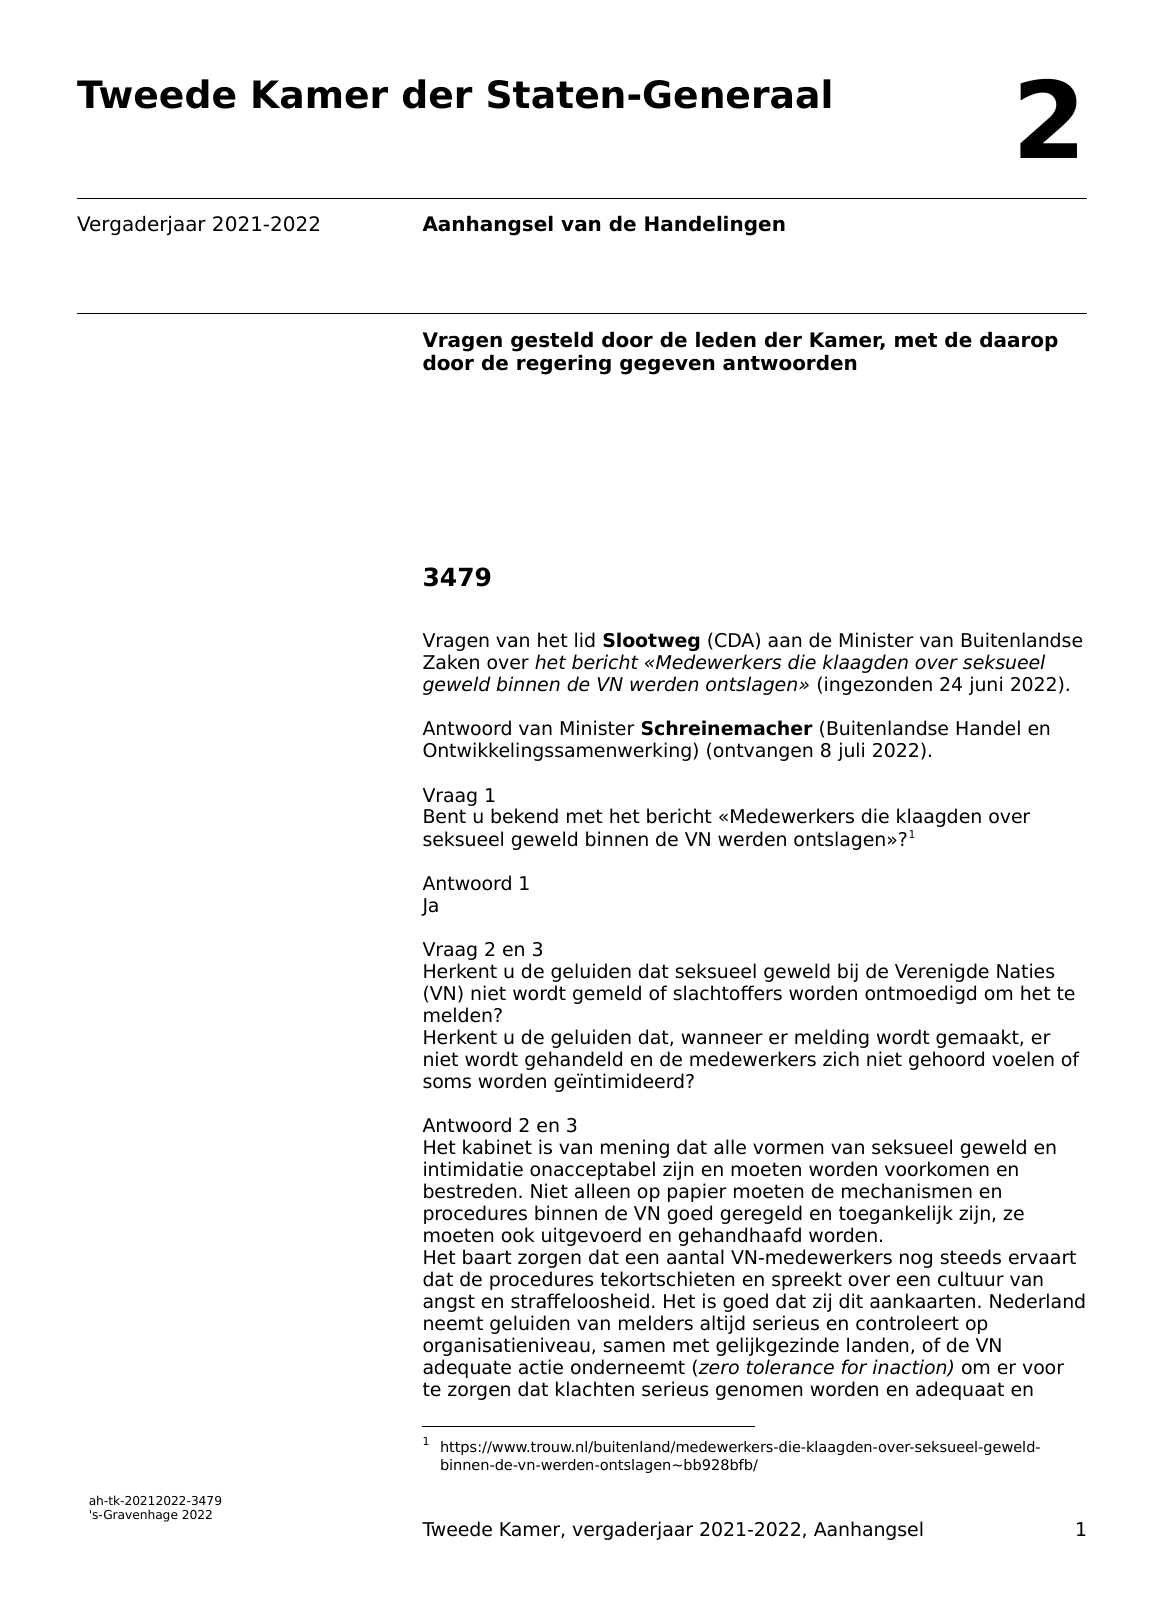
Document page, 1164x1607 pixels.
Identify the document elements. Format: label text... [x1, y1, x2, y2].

text Antwoord van Minister Schreinemacher (Buitenlandse Handel en Ontwikkelingssamenwerking) (ontvangen 8 juli 2022). [422, 718, 1087, 762]
text Vraag 1 [422, 784, 1087, 806]
text 's-Gravenhage 2022 [88, 1508, 323, 1522]
text Vragen van het lid Slootweg (CDA) aan de Minister van Buitenlandse Zaken over het bericht «Medewerkers die klaagden over seksueel geweld binnen de VN werden ontslagen» (ingezonden 24 juni 2022). [422, 630, 1087, 696]
text https://www.trouw.nl/buitenland/medewerkers-die-klaagden-over-seksueel-geweld-binnen-de-vn-werden-ontslagen~bb928bfb/ [422, 1435, 1087, 1474]
table_cell Vragen gesteld door de leden der Kamer, met de daarop door de regering gegeven antwoorden [422, 314, 1087, 375]
text Herkent u de geluiden dat seksueel geweld bij de Verenigde Naties (VN) niet wordt gemeld of slachtoffers worden ontmoedigd om het te melden? [422, 961, 1087, 1027]
text Antwoord 1 [422, 873, 1087, 894]
text Vraag 2 en 3 [422, 939, 1087, 961]
text Het baart zorgen dat een aantal VN-medewerkers nog steeds ervaart dat de procedures tekortschieten en spreekt over een cultuur van angst en straffeloosheid. Het is goed dat zij dit aankaarten. Nederland neemt geluiden van melders altijd serieus en controleert op organisatieniveau, samen met gelijkgezinde landen, of de VN adequate actie onderneemt (zero tolerance for inaction) om er voor te zorgen dat klachten serieus genomen worden en adequaat en [422, 1247, 1087, 1401]
table_header 2 [886, 59, 1087, 198]
text ah-tk-20212022-3479 [88, 1494, 323, 1508]
text Antwoord 2 en 3 [422, 1115, 1087, 1137]
table_cell Aanhangsel van de Handelingen [422, 199, 1087, 313]
text Het kabinet is van mening dat alle vormen van seksueel geweld en intimidatie onacceptabel zijn en moeten worden voorkomen en bestreden. Niet alleen op papier moeten de mechanismen en procedures binnen de VN goed geregeld en toegankelijk zijn, ze moeten ook uitgevoerd en gehandhaafd worden. [422, 1137, 1087, 1247]
text Ja [422, 894, 1087, 917]
text Herkent u de geluiden dat, wanneer er melding wordt gemaakt, er niet wordt gehandeld en de medewerkers zich niet gehoord voelen of soms worden geïntimideerd? [422, 1027, 1087, 1093]
table_header Tweede Kamer der Staten-Generaal [77, 59, 886, 198]
table_cell [77, 314, 422, 375]
text 3479 [422, 563, 1087, 592]
table_cell Vergaderjaar 2021-2022 [77, 199, 422, 313]
text Bent u bekend met het bericht «Medewerkers die klaagden over seksueel geweld binnen de VN werden ontslagen»? [422, 806, 1087, 850]
